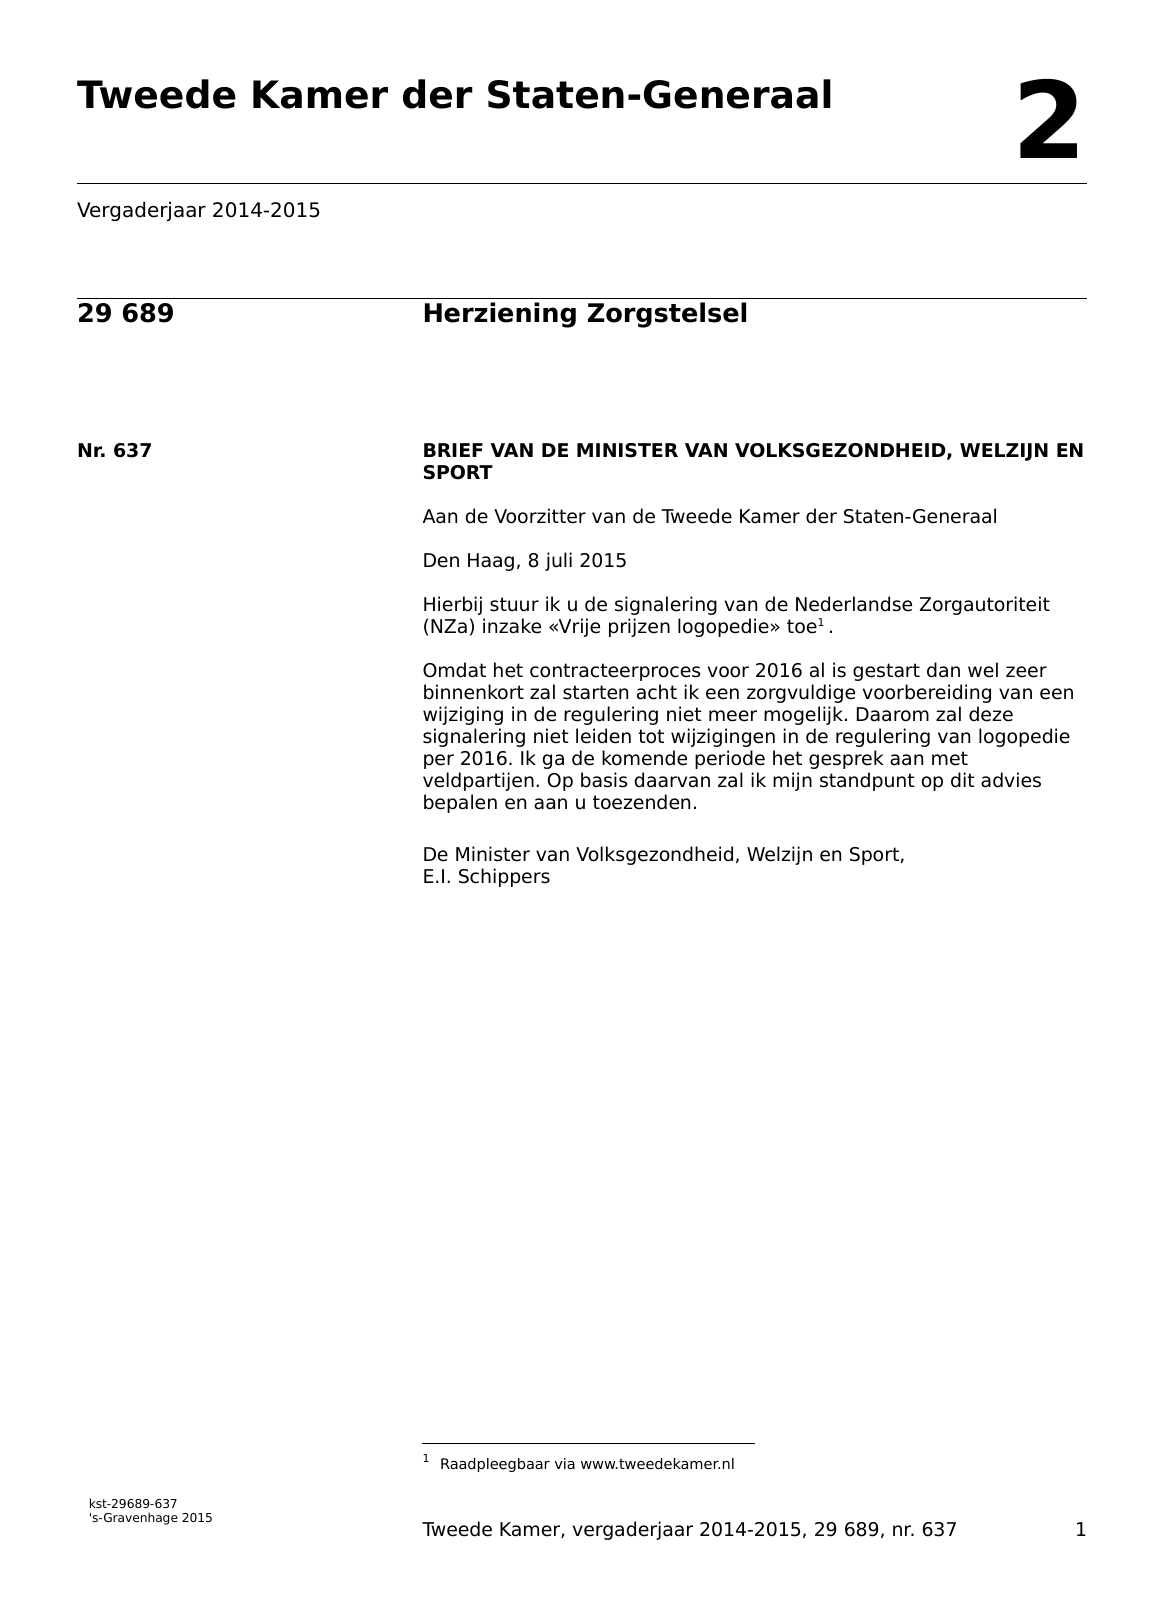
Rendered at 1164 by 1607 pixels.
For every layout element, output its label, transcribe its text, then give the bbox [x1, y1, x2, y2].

subtitle Nr. 637 BRIEF VAN DE MINISTER VAN VOLKSGEZONDHEID, WELZIJN EN SPORT [77, 440, 1087, 484]
text kst-29689-637 [88, 1497, 323, 1511]
text Omdat het contracteerproces voor 2016 al is gestart dan wel zeer binnenkort zal starten acht ik een zorgvuldige voorbereiding van een wijziging in de regulering niet meer mogelijk. Daarom zal deze signalering niet leiden tot wijzigingen in de regulering van logopedie per 2016. Ik ga de komende periode het gesprek aan met veldpartijen. Op basis daarvan zal ik mijn standpunt op dit advies bepalen en aan u toezenden. [422, 660, 1087, 814]
text 's-Gravenhage 2015 [88, 1511, 323, 1525]
text Den Haag, 8 juli 2015 [422, 550, 1087, 572]
table_header Tweede Kamer der Staten-Generaal [77, 59, 886, 183]
text Aan de Voorzitter van de Tweede Kamer der Staten-Generaal [422, 506, 1087, 528]
table_header 2 [886, 59, 1087, 183]
text Raadpleegbaar via www.tweedekamer.nl [422, 1452, 1087, 1474]
text De Minister van Volksgezondheid, Welzijn en Sport, E.I. Schippers [422, 844, 1087, 888]
text Hierbij stuur ik u de signalering van de Nederlandse Zorgautoriteit (NZa) inzake «Vrije prijzen logopedie» toe. [422, 594, 1087, 638]
table_cell Vergaderjaar 2014-2015 [77, 184, 1087, 298]
subtitle 29 689 Herziening Zorgstelsel [77, 299, 1087, 329]
